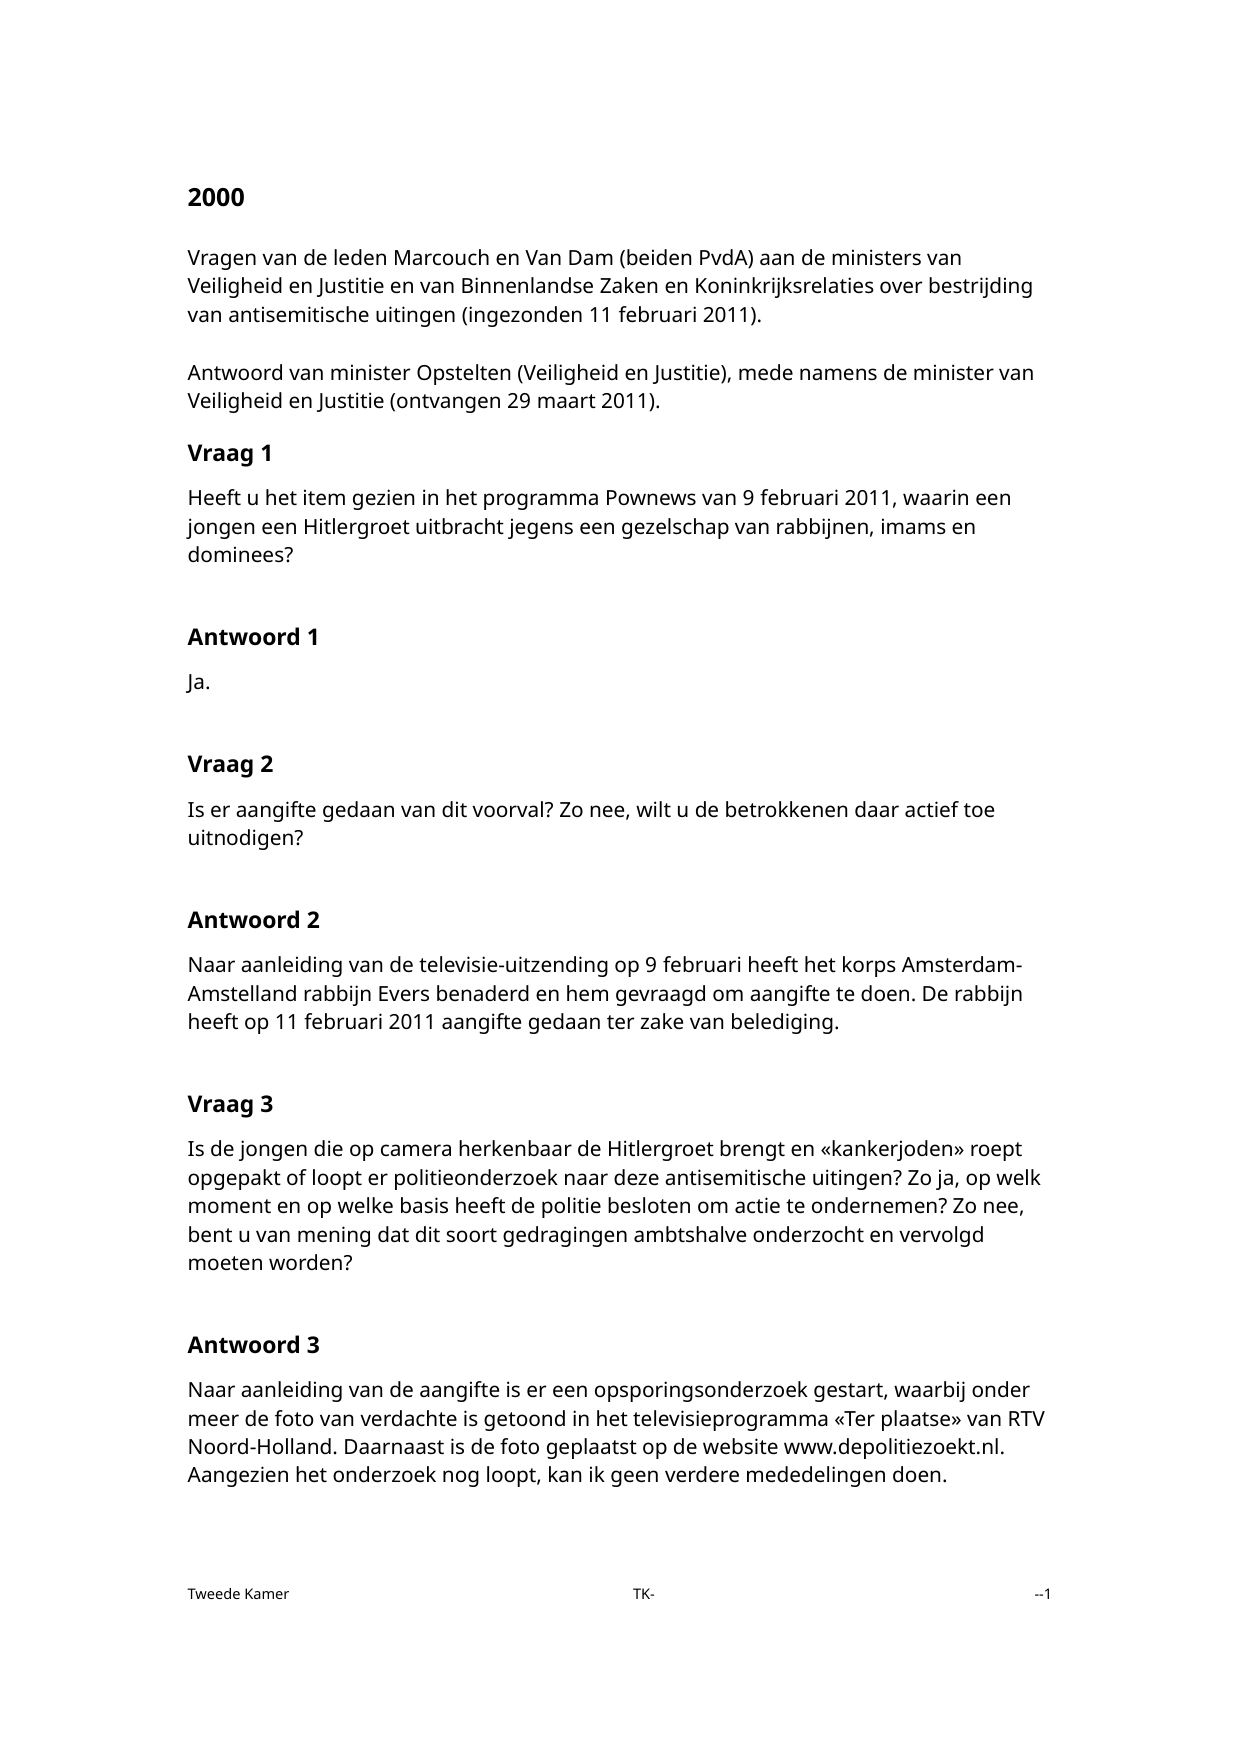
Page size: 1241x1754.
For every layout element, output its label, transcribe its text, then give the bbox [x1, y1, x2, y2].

text Naar aanleiding van de aangifte is er een opsporingsonderzoek gestart, waarbij onder meer de foto van verdachte is getoond in het televisieprogramma «Ter plaatse» van RTV Noord-Holland. Daarnaast is de foto geplaatst op de website www.depolitiezoekt.nl. Aangezien het onderzoek nog loopt, kan ik geen verdere mededelingen doen. [187, 1375, 1053, 1489]
text Antwoord van minister Opstelten (Veiligheid en Justitie), mede namens de minister van Veiligheid en Justitie (ontvangen 29 maart 2011). [187, 358, 1053, 415]
subtitle Vraag 2 [187, 748, 1053, 780]
text Is de jongen die op camera herkenbaar de Hitlergroet brengt en «kankerjoden» roept opgepakt of loopt er politieonderzoek naar deze antisemitische uitingen? Zo ja, op welk moment en op welke basis heeft de politie besloten om actie te ondernemen? Zo nee, bent u van mening dat dit soort gedragingen ambtshalve onderzocht en vervolgd moeten worden? [187, 1134, 1053, 1277]
text Vragen van de leden Marcouch en Van Dam (beiden PvdA) aan de ministers van Veiligheid en Justitie en van Binnenlandse Zaken en Koninkrijksrelaties over bestrijding van antisemitische uitingen (ingezonden 11 februari 2011). [187, 243, 1053, 328]
subtitle Antwoord 2 [187, 904, 1053, 935]
subtitle Vraag 3 [187, 1088, 1053, 1119]
subtitle Vraag 1 [187, 437, 1053, 468]
text Ja. [187, 667, 1053, 696]
text Naar aanleiding van de televisie-uitzending op 9 februari heeft het korps Amsterdam-Amstelland rabbijn Evers benaderd en hem gevraagd om aangifte te doen. De rabbijn heeft op 11 februari 2011 aangifte gedaan ter zake van belediging. [187, 950, 1053, 1036]
text Heeft u het item gezien in het programma Pownews van 9 februari 2011, waarin een jongen een Hitlergroet uitbracht jegens een gezelschap van rabbijnen, imams en dominees? [187, 483, 1053, 569]
subtitle Antwoord 3 [187, 1329, 1053, 1360]
text Is er aangifte gedaan van dit voorval? Zo nee, wilt u de betrokkenen daar actief toe uitnodigen? [187, 795, 1053, 852]
text 2000 [187, 179, 1053, 213]
subtitle Antwoord 1 [187, 621, 1053, 652]
